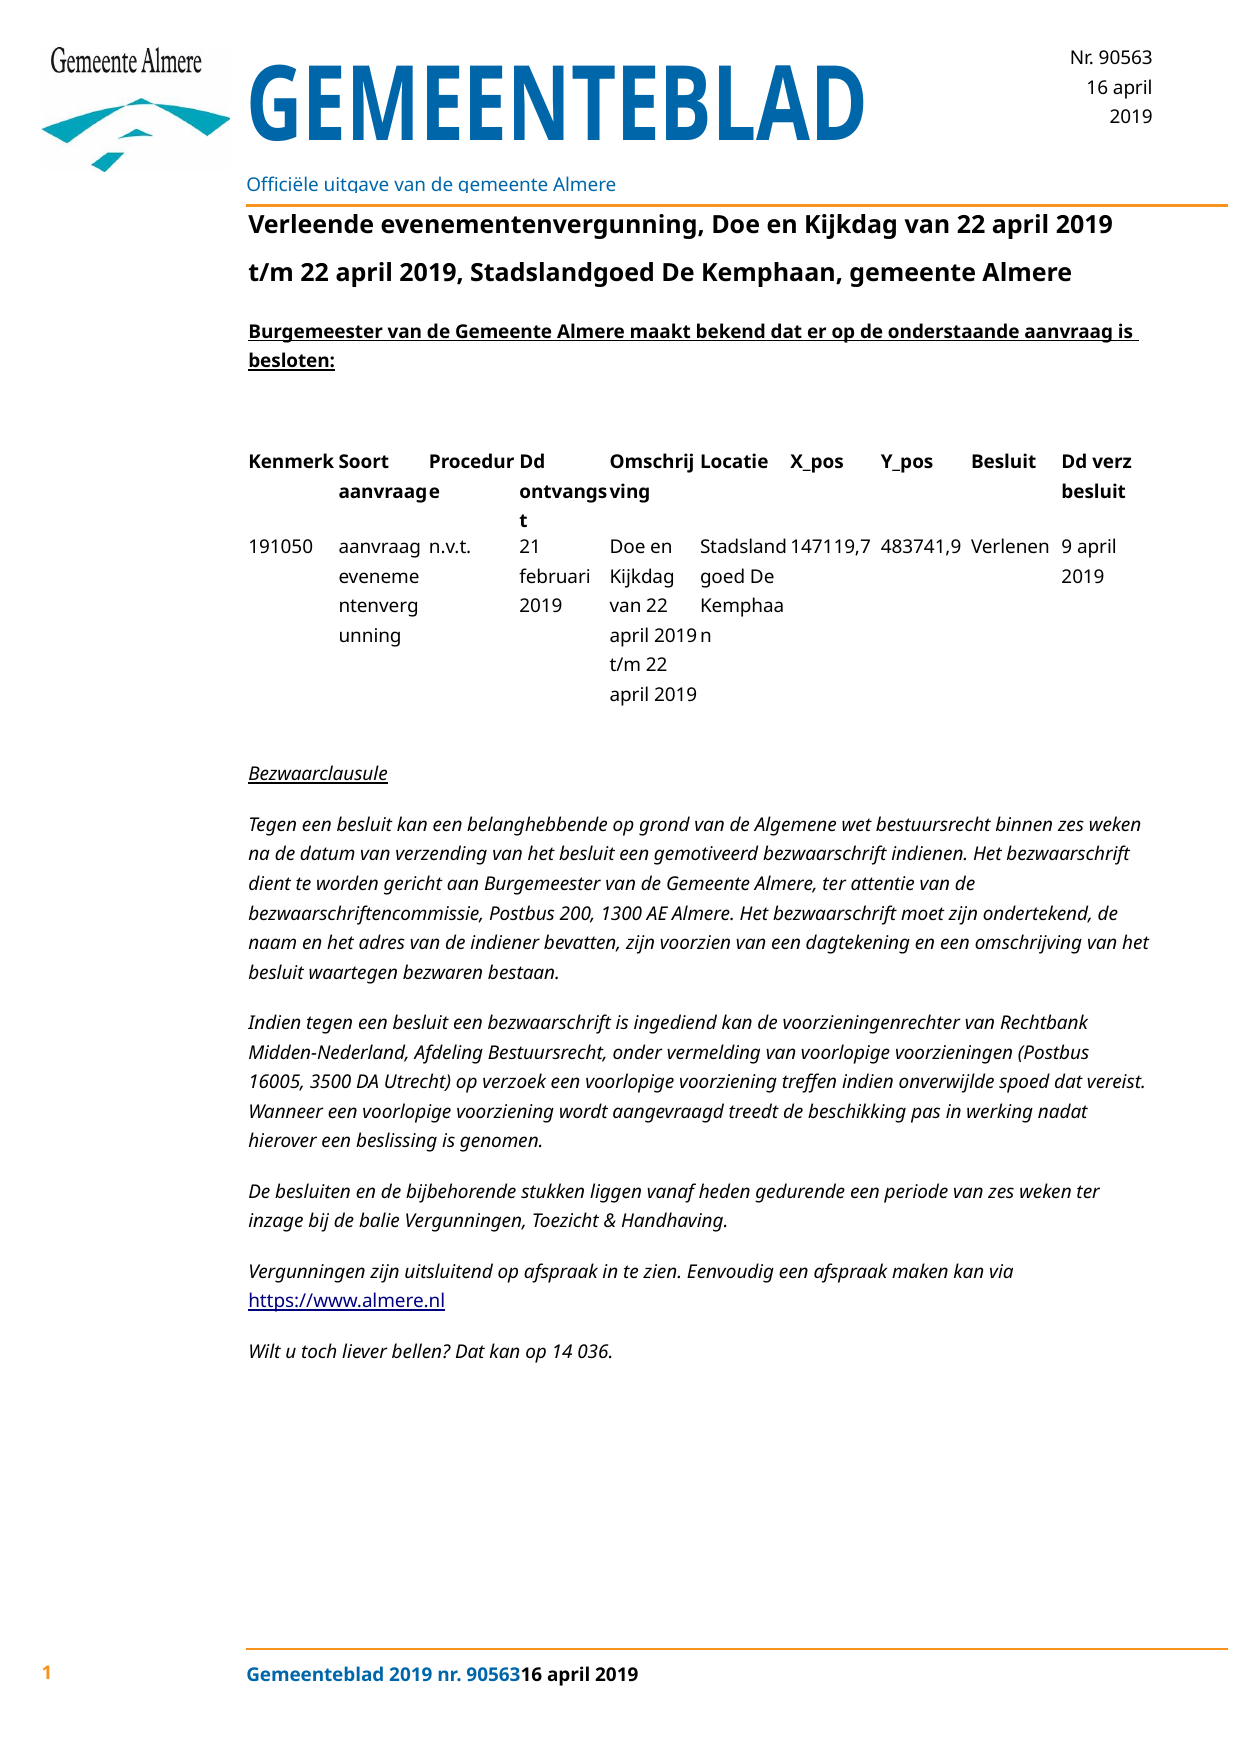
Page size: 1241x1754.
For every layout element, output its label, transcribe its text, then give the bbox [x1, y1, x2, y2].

table_cell aanvraag evenementenvergunning [338, 533, 429, 707]
table_header Y_pos [881, 449, 971, 533]
picture [41, 47, 231, 172]
text Tegen een besluit kan een belanghebbende op grond van de Algemene wet bestuursrecht binnen zes weken na de datum van verzending van het besluit een gemotiveerd bezwaarschrift indienen. Het bezwaarschrift dient te worden gericht aan Burgemeester van de Gemeente Almere, ter attentie van de bezwaarschriftencommissie, Postbus 200, 1300 AE Almere. Het bezwaarschrift moet zijn ondertekend, de naam en het adres van de indiener bevatten, zijn voorzien van een dagtekening en een omschrijving van het besluit waartegen bezwaren bestaan. [248, 811, 1152, 985]
table_cell n.v.t. [429, 533, 519, 707]
table_header Dd verz besluit [1061, 449, 1152, 533]
table_cell 483741,9 [881, 533, 971, 707]
table_header X_pos [790, 449, 881, 533]
text Wilt u toch liever bellen? Dat kan op 14 036. [248, 1338, 1152, 1364]
table_header Locatie [700, 449, 790, 533]
table_header Omschrijving [609, 449, 700, 533]
table_cell 147119,7 [790, 533, 881, 707]
text De besluiten en de bijbehorende stukken liggen vanaf heden gedurende een periode van zes weken ter inzage bij de balie Vergunningen, Toezicht & Handhaving. [248, 1178, 1152, 1233]
table_cell Doe en Kijkdag van 22 april 2019 t/m 22 april 2019 [609, 533, 700, 707]
text Verleende evenementenvergunning, Doe en Kijkdag van 22 april 2019 t/m 22 april 2019, Stadslandgoed De Kemphaan, gemeente Almere [248, 207, 1152, 288]
table_cell Stadslandgoed De Kemphaan [700, 533, 790, 707]
table_header Soort aanvraag [338, 449, 429, 533]
table_header Procedure [429, 449, 519, 533]
text Burgemeester van de Gemeente Almere maakt bekend dat er op de onderstaande aanvraag is besloten: [248, 318, 1152, 373]
text Indien tegen een besluit een bezwaarschrift is ingediend kan de voorzieningenrechter van Rechtbank Midden-Nederland, Afdeling Bestuursrecht, onder vermelding van voorlopige voorzieningen (Postbus 16005, 3500 DA Utrecht) op verzoek een voorlopige voorziening treffen indien onverwijlde spoed dat vereist. Wanneer een voorlopige voorziening wordt aangevraagd treedt de beschikking pas in werking nadat hierover een beslissing is genomen. [248, 1009, 1152, 1153]
table_cell 191050 [248, 533, 338, 707]
table_cell 9 april 2019 [1061, 533, 1152, 707]
table_cell Verlenen [971, 533, 1061, 707]
text Bezwaarclausule [248, 761, 1152, 786]
text Vergunningen zijn uitsluitend op afspraak in te zien. Eenvoudig een afspraak maken kan via https://www.almere.nl [248, 1258, 1152, 1313]
table_header Kenmerk [248, 449, 338, 533]
table_header Besluit [971, 449, 1061, 533]
table_cell 21 februari 2019 [519, 533, 609, 707]
table_header Dd ontvangst [519, 449, 609, 533]
